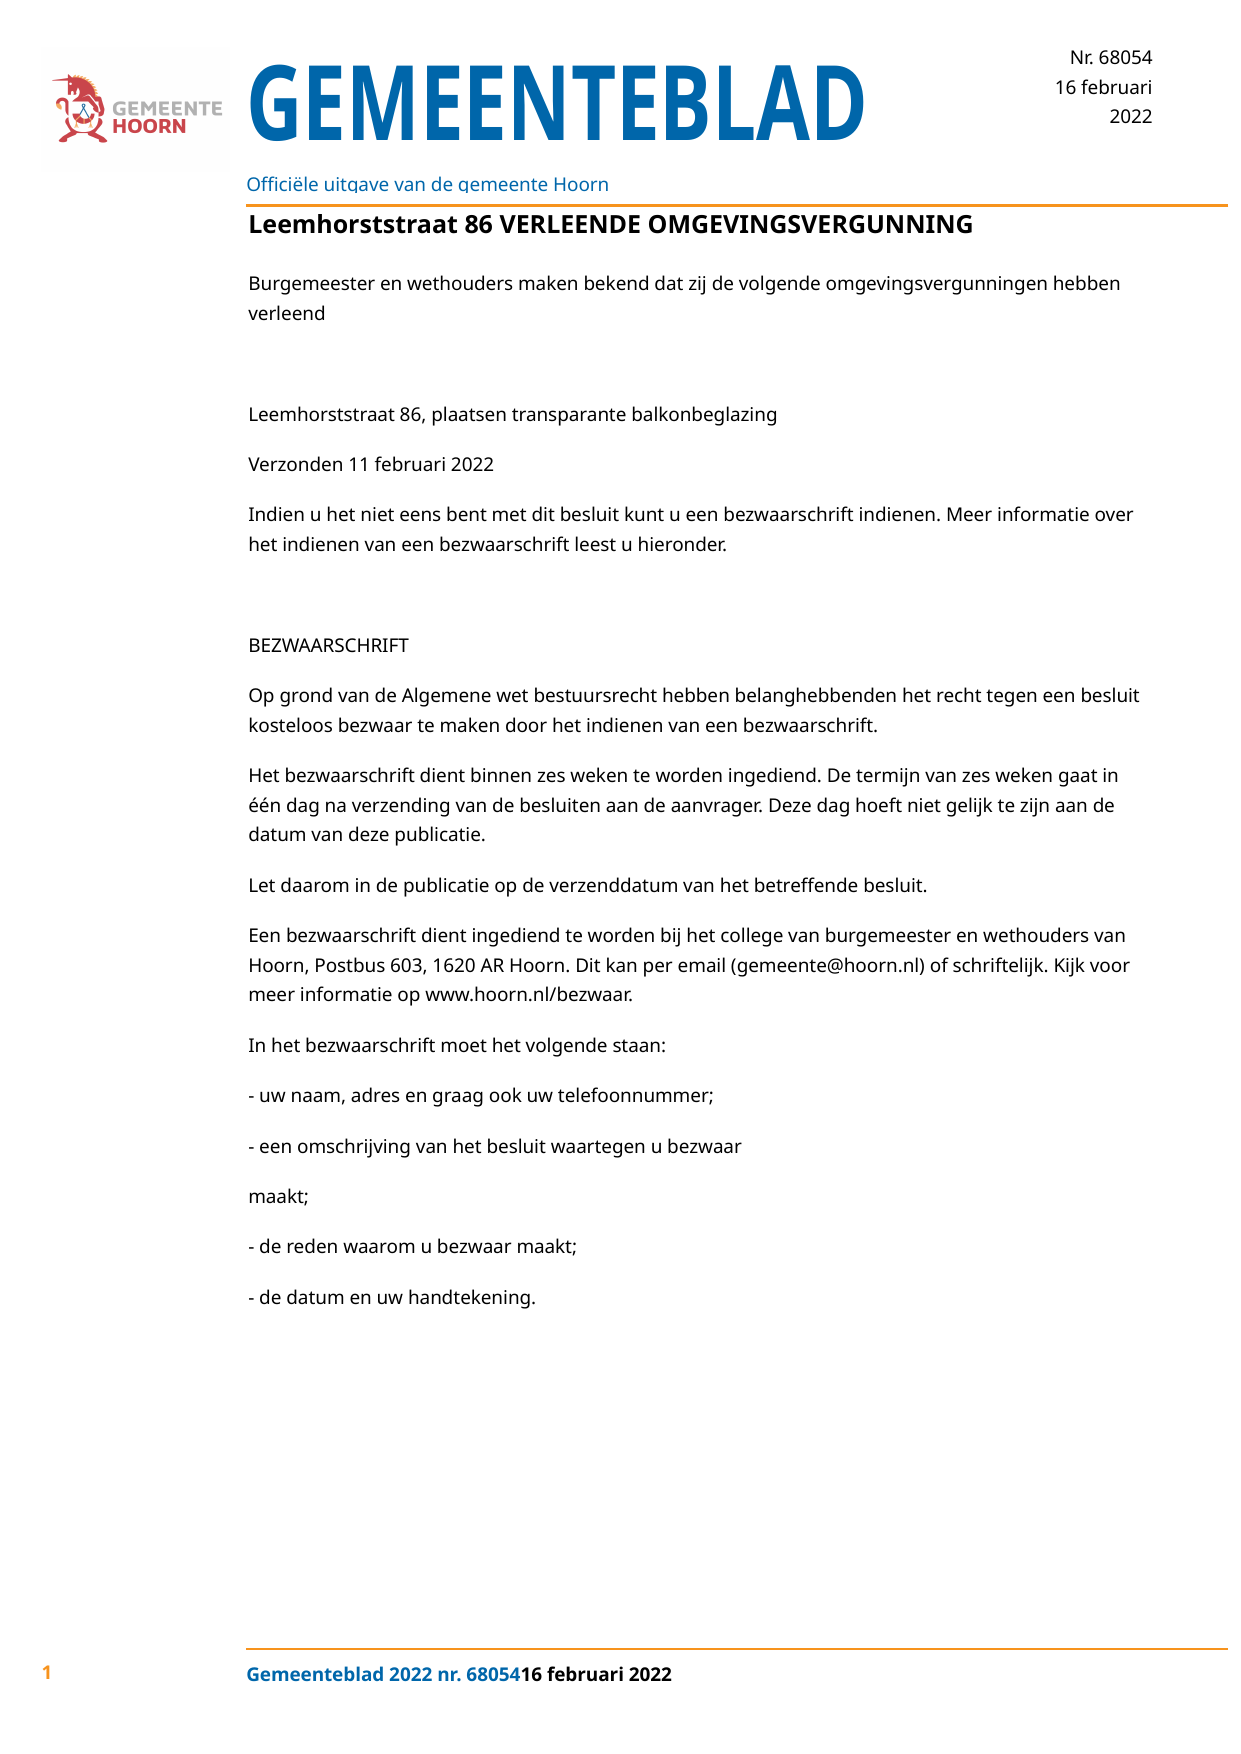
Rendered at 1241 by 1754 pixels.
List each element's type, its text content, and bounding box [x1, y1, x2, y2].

text Op grond van de Algemene wet bestuursrecht hebben belanghebbenden het recht tegen een besluit kosteloos bezwaar te maken door het indienen van een bezwaarschrift. [248, 682, 1152, 738]
text - uw naam, adres en graag ook uw telefoonnummer; [248, 1082, 1152, 1108]
text In het bezwaarschrift moet het volgende staan: [248, 1032, 1152, 1058]
text BEZWAARSCHRIFT [248, 632, 1152, 658]
text - de datum en uw handtekening. [248, 1284, 1152, 1310]
text Leemhorststraat 86, plaatsen transparante balkonbeglazing [248, 401, 1152, 426]
text - een omschrijving van het besluit waartegen u bezwaar [248, 1133, 1152, 1158]
text Het bezwaarschrift dient binnen zes weken te worden ingediend. De termijn van zes weken gaat in één dag na verzending van de besluiten aan de aanvrager. Deze dag hoeft niet gelijk te zijn aan de datum van deze publicatie. [248, 762, 1152, 847]
text Leemhorststraat 86 VERLEENDE OMGEVINGSVERGUNNING [248, 207, 1152, 241]
text Een bezwaarschrift dient ingediend te worden bij het college van burgemeester en wethouders van Hoorn, Postbus 603, 1620 AR Hoorn. Dit kan per email (gemeente@hoorn.nl) of schriftelijk. Kijk voor meer informatie op www.hoorn.nl/bezwaar. [248, 922, 1152, 1007]
text maakt; [248, 1183, 1152, 1209]
text Burgemeester en wethouders maken bekend dat zij de volgende omgevingsvergunningen hebben verleend [248, 270, 1152, 326]
text Let daarom in de publicatie op de verzenddatum van het betreffende besluit. [248, 872, 1152, 898]
text - de reden waarom u bezwaar maakt; [248, 1234, 1152, 1259]
text Verzonden 11 februari 2022 [248, 451, 1152, 477]
picture [41, 47, 231, 172]
text Indien u het niet eens bent met dit besluit kunt u een bezwaarschrift indienen. Meer informatie over het indienen van een bezwaarschrift leest u hieronder. [248, 502, 1152, 557]
